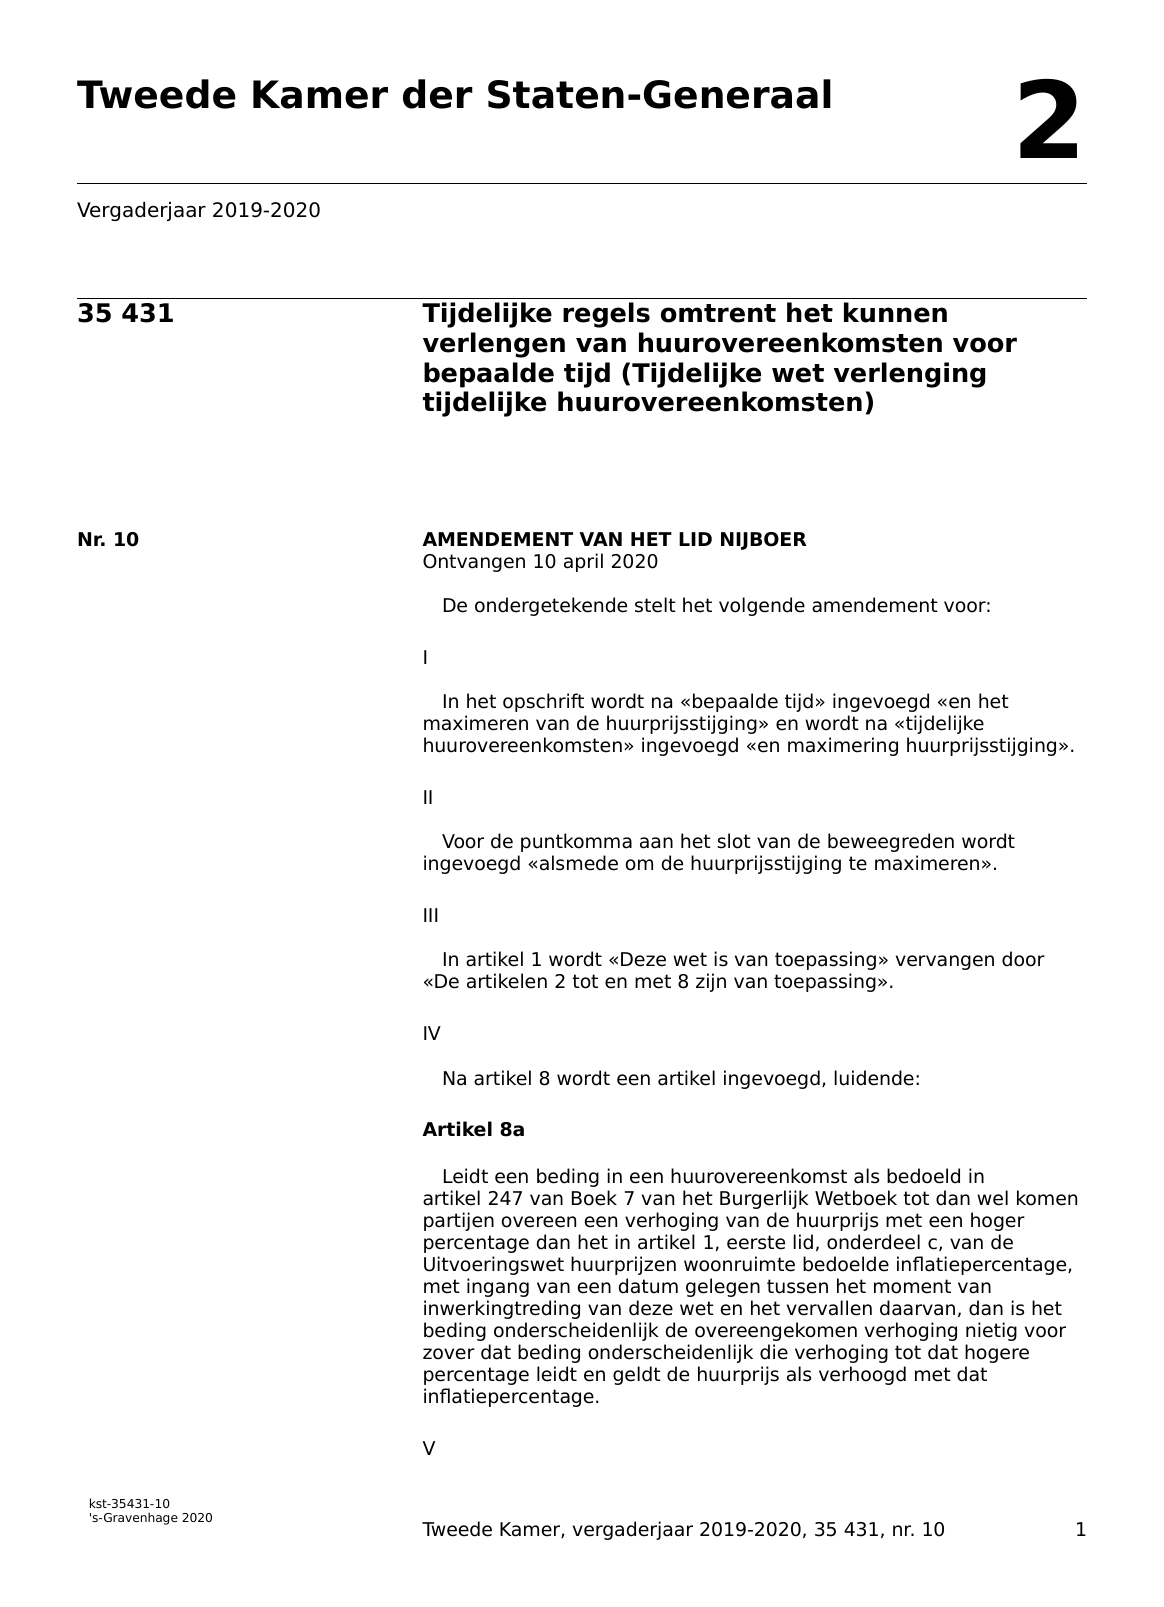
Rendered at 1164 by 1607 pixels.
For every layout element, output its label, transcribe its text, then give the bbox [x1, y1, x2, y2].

text In artikel 1 wordt «Deze wet is van toepassing» vervangen door «De artikelen 2 tot en met 8 zijn van toepassing». [422, 949, 1087, 993]
table_header 2 [886, 59, 1087, 183]
table_cell Vergaderjaar 2019-2020 [77, 184, 1087, 298]
subtitle V [422, 1438, 1087, 1460]
subtitle Artikel 8a [422, 1119, 1087, 1141]
text Na artikel 8 wordt een artikel ingevoegd, luidende: [422, 1067, 1087, 1089]
subtitle I [422, 647, 1087, 669]
text Leidt een beding in een huurovereenkomst als bedoeld in artikel 247 van Boek 7 van het Burgerlijk Wetboek tot dan wel komen partijen overeen een verhoging van de huurprijs met een hoger percentage dan het in artikel 1, eerste lid, onderdeel c, van de Uitvoeringswet huurprijzen woonruimte bedoelde inflatiepercentage, met ingang van een datum gelegen tussen het moment van inwerkingtreding van deze wet en het vervallen daarvan, dan is het beding onderscheidenlijk de overeengekomen verhoging nietig voor zover dat beding onderscheidenlijk die verhoging tot dat hogere percentage leidt en geldt de huurprijs als verhoogd met dat inflatiepercentage. [422, 1166, 1087, 1408]
subtitle 35 431 Tijdelijke regels omtrent het kunnen verlengen van huurovereenkomsten voor bepaalde tijd (Tijdelijke wet verlenging tijdelijke huurovereenkomsten) [77, 299, 1087, 418]
subtitle Nr. 10 AMENDEMENT VAN HET LID NIJBOER [77, 529, 1087, 551]
text Voor de puntkomma aan het slot van de beweegreden wordt ingevoegd «alsmede om de huurprijsstijging te maximeren». [422, 831, 1087, 875]
text kst-35431-10 [88, 1497, 323, 1511]
subtitle IV [422, 1023, 1087, 1045]
subtitle III [422, 905, 1087, 927]
text In het opschrift wordt na «bepaalde tijd» ingevoegd «en het maximeren van de huurprijsstijging» en wordt na «tijdelijke huurovereenkomsten» ingevoegd «en maximering huurprijsstijging». [422, 691, 1087, 757]
subtitle II [422, 787, 1087, 809]
text Ontvangen 10 april 2020 [422, 551, 1087, 573]
text De ondergetekende stelt het volgende amendement voor: [422, 595, 1087, 617]
text 's-Gravenhage 2020 [88, 1511, 323, 1525]
table_header Tweede Kamer der Staten-Generaal [77, 59, 886, 183]
